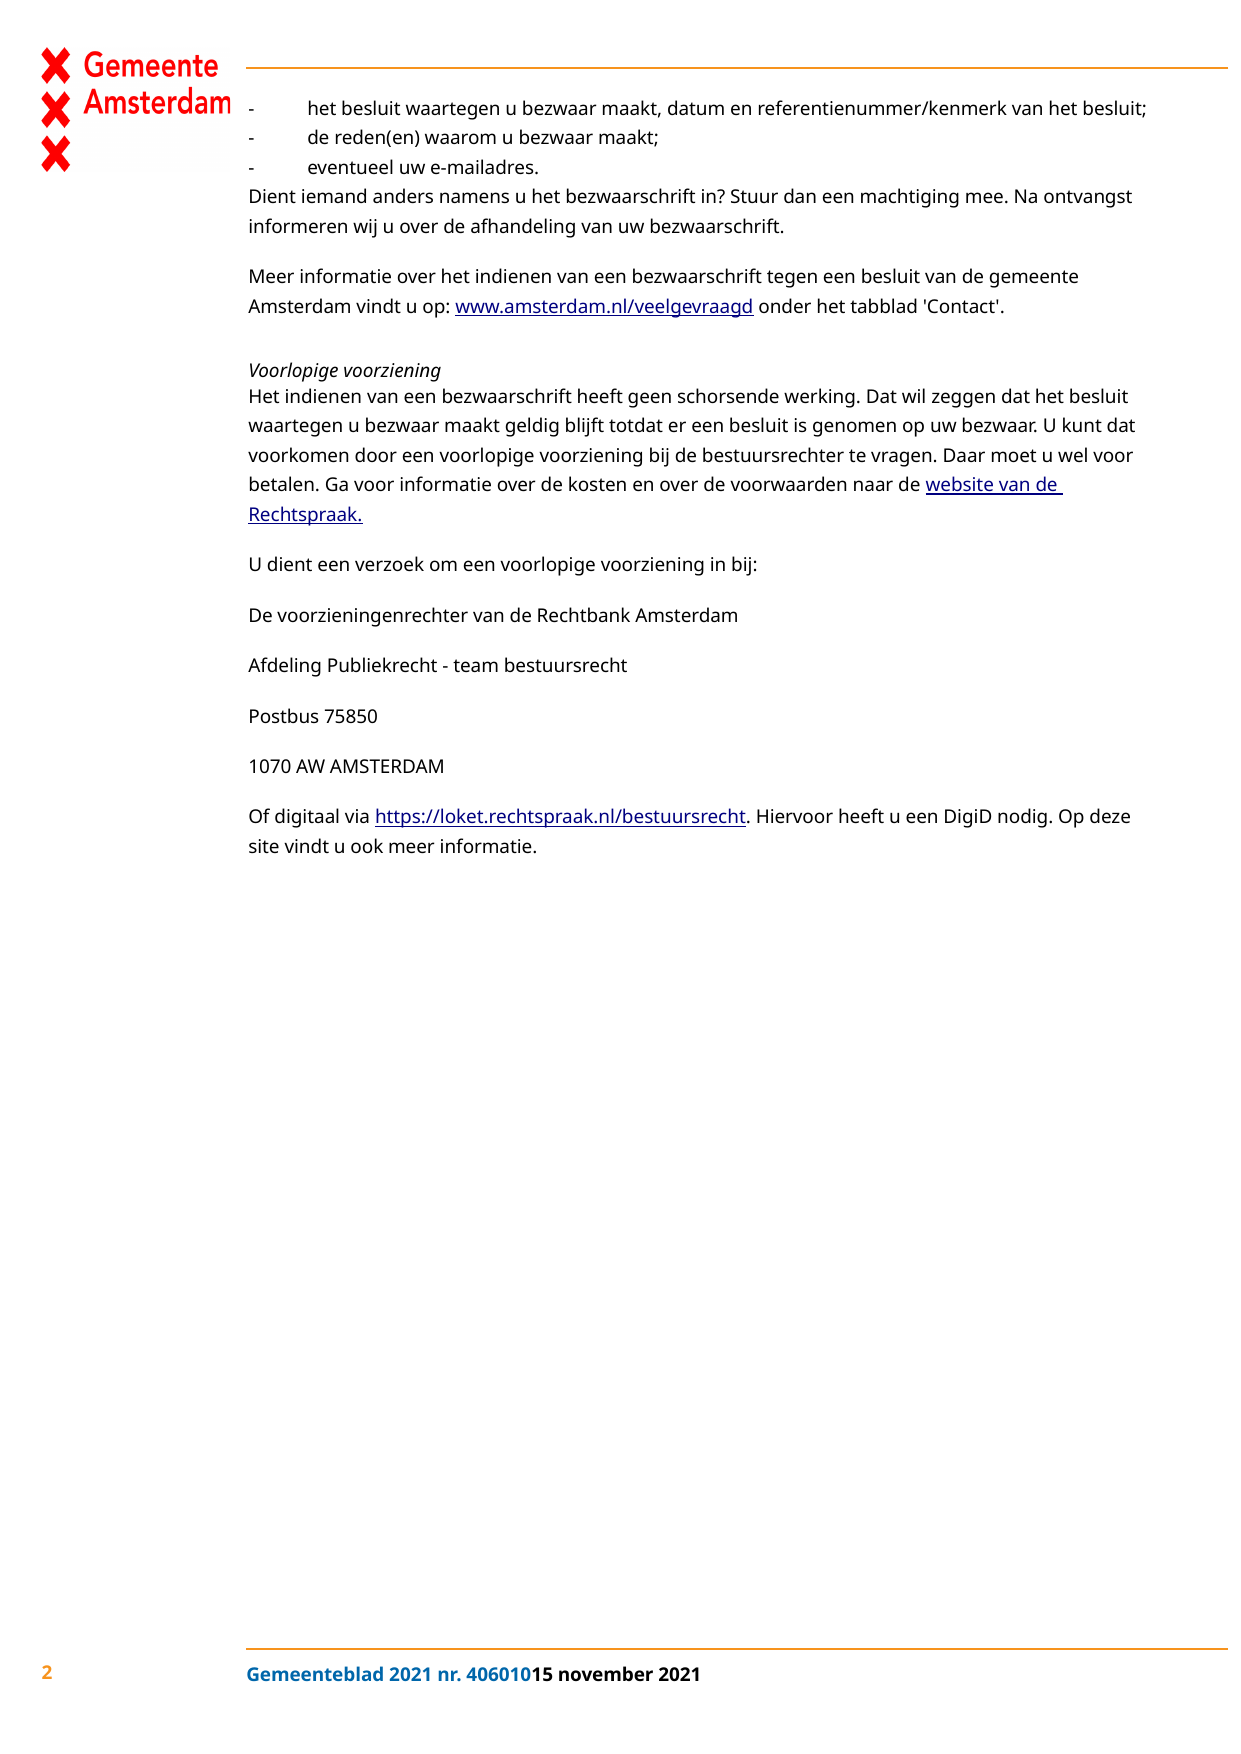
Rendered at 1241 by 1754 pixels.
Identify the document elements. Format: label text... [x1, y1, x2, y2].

text Het indienen van een bezwaarschrift heeft geen schorsende werking. Dat wil zeggen dat het besluit waartegen u bezwaar maakt geldig blijft totdat er een besluit is genomen op uw bezwaar. U kunt dat voorkomen door een voorlopige voorziening bij de bestuursrechter te vragen. Daar moet u wel voor betalen. Ga voor informatie over de kosten en over de voorwaarden naar de website van de Rechtspraak. [248, 383, 1152, 527]
text De voorzieningenrechter van de Rechtbank Amsterdam [248, 602, 1152, 628]
text 1070 AW AMSTERDAM [248, 753, 1152, 779]
list de reden(en) waarom u bezwaar maakt; [248, 124, 1152, 150]
text Dient iemand anders namens u het bezwaarschrift in? Stuur dan een machtiging mee. Na ontvangst informeren wij u over de afhandeling van uw bezwaarschrift. [248, 183, 1152, 239]
text U dient een verzoek om een voorlopige voorziening in bij: [248, 552, 1152, 577]
text Voorlopige voorziening [248, 357, 1152, 383]
text Afdeling Publiekrecht - team bestuursrecht [248, 652, 1152, 678]
text Meer informatie over het indienen van een bezwaarschrift tegen een besluit van de gemeente Amsterdam vindt u op: www.amsterdam.nl/veelgevraagd onder het tabblad 'Contact'. [248, 263, 1152, 319]
list het besluit waartegen u bezwaar maakt, datum en referentienummer/kenmerk van het besluit; [248, 95, 1152, 121]
text Postbus 75850 [248, 703, 1152, 728]
text Of digitaal via https://loket.rechtspraak.nl/bestuursrecht. Hiervoor heeft u een DigiD nodig. Op deze site vindt u ook meer informatie. [248, 804, 1152, 859]
picture [41, 47, 231, 172]
list eventueel uw e-mailadres. [248, 154, 1152, 180]
